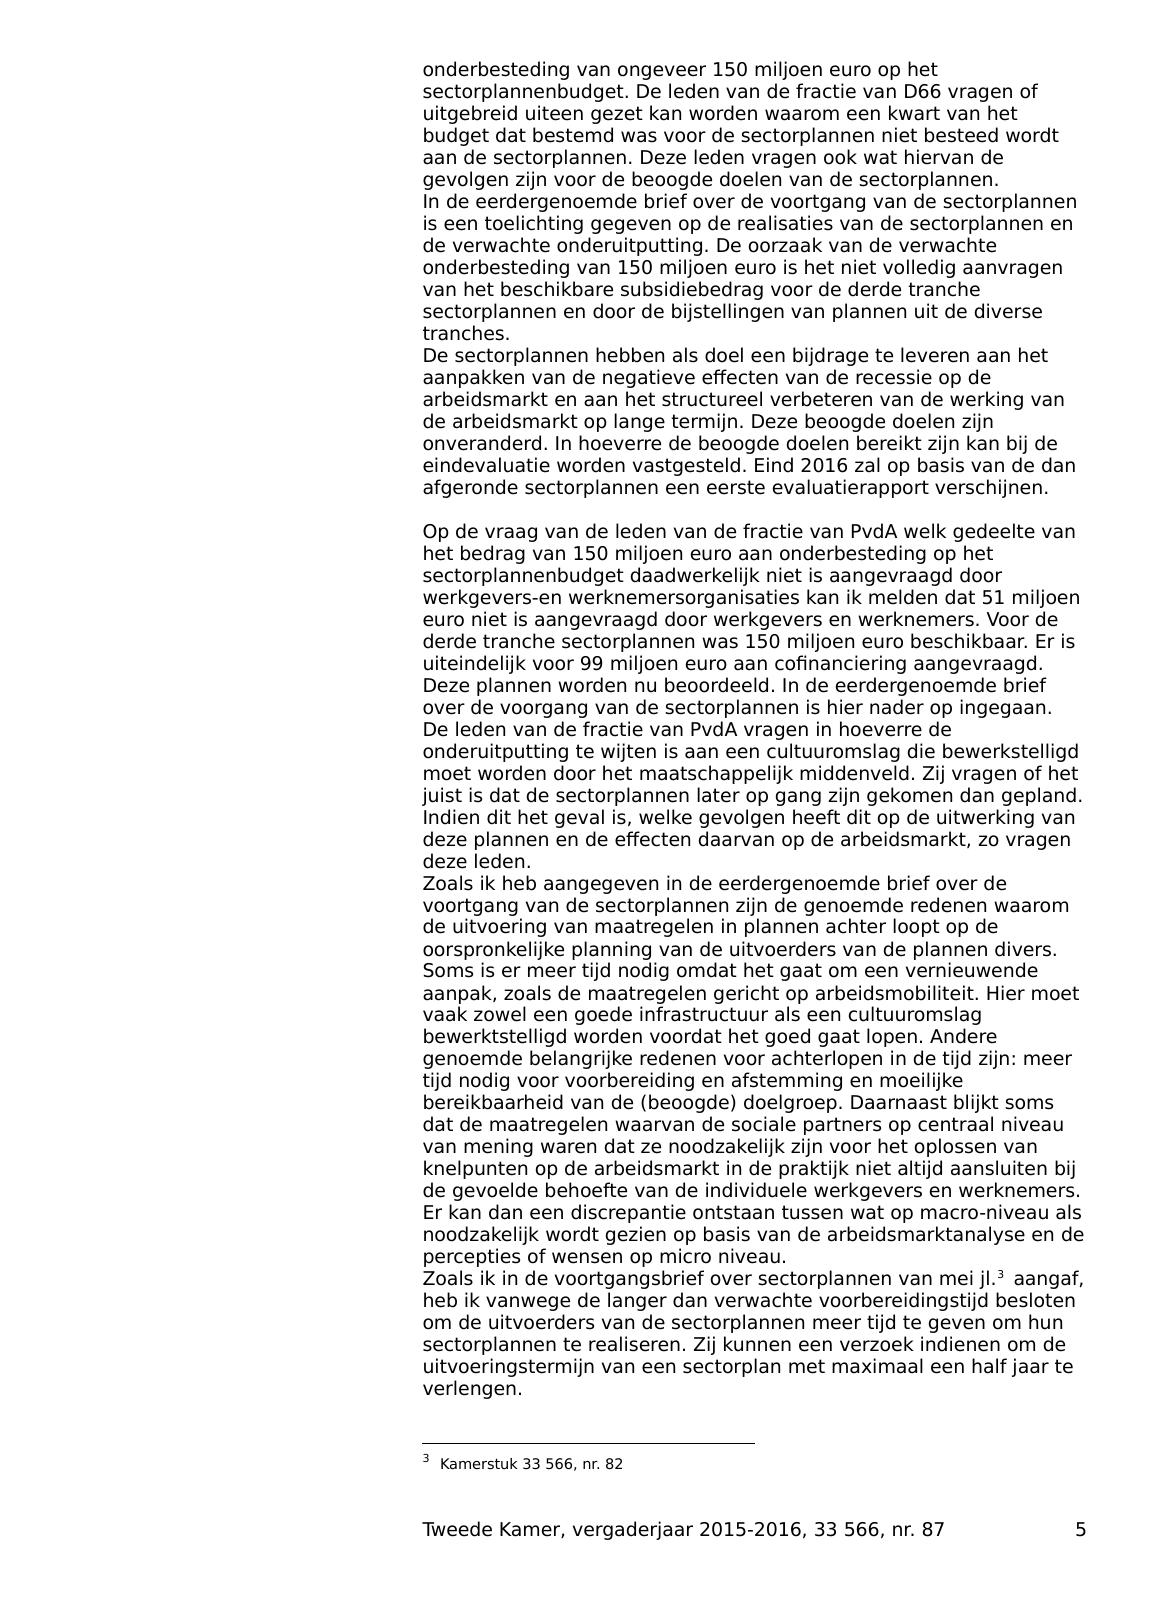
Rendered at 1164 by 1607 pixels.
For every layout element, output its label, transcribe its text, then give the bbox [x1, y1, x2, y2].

text Zoals ik heb aangegeven in de eerdergenoemde brief over de voortgang van de sectorplannen zijn de genoemde redenen waarom de uitvoering van maatregelen in plannen achter loopt op de oorspronkelijke planning van de uitvoerders van de plannen divers. Soms is er meer tijd nodig omdat het gaat om een vernieuwende aanpak, zoals de maatregelen gericht op arbeidsmobiliteit. Hier moet vaak zowel een goede infrastructuur als een cultuuromslag bewerktstelligd worden voordat het goed gaat lopen. Andere genoemde belangrijke redenen voor achterlopen in de tijd zijn: meer tijd nodig voor voorbereiding en afstemming en moeilijke bereikbaarheid van de (beoogde) doelgroep. Daarnaast blijkt soms dat de maatregelen waarvan de sociale partners op centraal niveau van mening waren dat ze noodzakelijk zijn voor het oplossen van knelpunten op de arbeidsmarkt in de praktijk niet altijd aansluiten bij de gevoelde behoefte van de individuele werkgevers en werknemers. Er kan dan een discrepantie ontstaan tussen wat op macro-niveau als noodzakelijk wordt gezien op basis van de arbeidsmarktanalyse en de percepties of wensen op micro niveau. [422, 872, 1087, 1268]
text De sectorplannen hebben als doel een bijdrage te leveren aan het aanpakken van de negatieve effecten van de recessie op de arbeidsmarkt en aan het structureel verbeteren van de werking van de arbeidsmarkt op lange termijn. Deze beoogde doelen zijn onveranderd. In hoeverre de beoogde doelen bereikt zijn kan bij de eindevaluatie worden vastgesteld. Eind 2016 zal op basis van de dan afgeronde sectorplannen een eerste evaluatierapport verschijnen. [422, 345, 1087, 499]
text In de eerdergenoemde brief over de voortgang van de sectorplannen is een toelichting gegeven op de realisaties van de sectorplannen en de verwachte onderuitputting. De oorzaak van de verwachte onderbesteding van 150 miljoen euro is het niet volledig aanvragen van het beschikbare subsidiebedrag voor de derde tranche sectorplannen en door de bijstellingen van plannen uit de diverse tranches. [422, 191, 1087, 345]
text De leden van de fractie van PvdA vragen in hoeverre de onderuitputting te wijten is aan een cultuuromslag die bewerkstelligd moet worden door het maatschappelijk middenveld. Zij vragen of het juist is dat de sectorplannen later op gang zijn gekomen dan gepland. Indien dit het geval is, welke gevolgen heeft dit op de uitwerking van deze plannen en de effecten daarvan op de arbeidsmarkt, zo vragen deze leden. [422, 719, 1087, 872]
text Zoals ik in de voortgangsbrief over sectorplannen van mei jl. aangaf, heb ik vanwege de langer dan verwachte voorbereidingstijd besloten om de uitvoerders van de sectorplannen meer tijd te geven om hun sectorplannen te realiseren. Zij kunnen een verzoek indienen om de uitvoeringstermijn van een sectorplan met maximaal een half jaar te verlengen. [422, 1268, 1087, 1400]
text Op de vraag van de leden van de fractie van PvdA welk gedeelte van het bedrag van 150 miljoen euro aan onderbesteding op het sectorplannenbudget daadwerkelijk niet is aangevraagd door werkgevers-en werknemersorganisaties kan ik melden dat 51 miljoen euro niet is aangevraagd door werkgevers en werknemers. Voor de derde tranche sectorplannen was 150 miljoen euro beschikbaar. Er is uiteindelijk voor 99 miljoen euro aan cofinanciering aangevraagd. Deze plannen worden nu beoordeeld. In de eerdergenoemde brief over de voorgang van de sectorplannen is hier nader op ingegaan. [422, 521, 1087, 719]
text Kamerstuk 33 566, nr. 82 [422, 1452, 1087, 1474]
text onderbesteding van ongeveer 150 miljoen euro op het sectorplannenbudget. De leden van de fractie van D66 vragen of uitgebreid uiteen gezet kan worden waarom een kwart van het budget dat bestemd was voor de sectorplannen niet besteed wordt aan de sectorplannen. Deze leden vragen ook wat hiervan de gevolgen zijn voor de beoogde doelen van de sectorplannen. [422, 59, 1087, 191]
